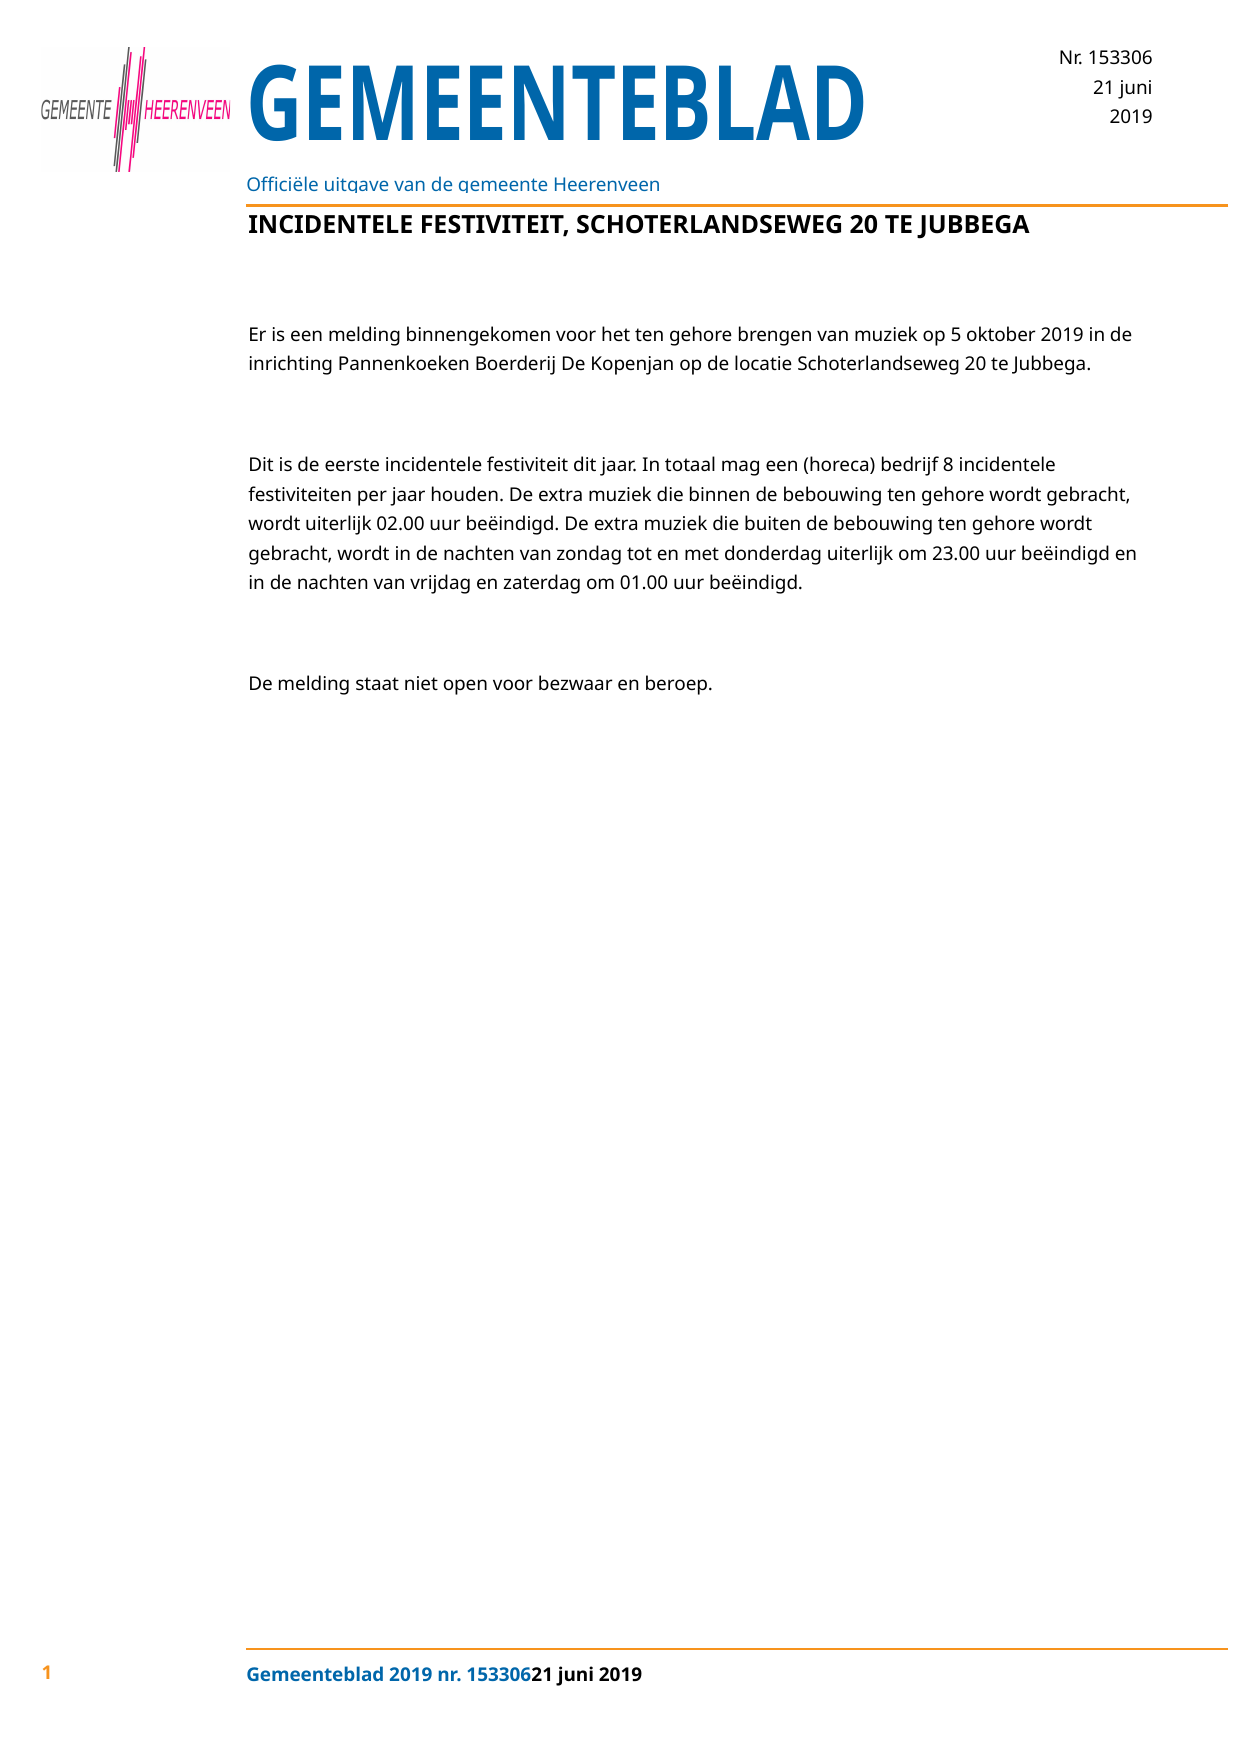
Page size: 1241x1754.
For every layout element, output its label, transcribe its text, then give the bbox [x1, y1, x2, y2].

text Dit is de eerste incidentele festiviteit dit jaar. In totaal mag een (horeca) bedrijf 8 incidentele festiviteiten per jaar houden. De extra muziek die binnen de bebouwing ten gehore wordt gebracht, wordt uiterlijk 02.00 uur beëindigd. De extra muziek die buiten de bebouwing ten gehore wordt gebracht, wordt in de nachten van zondag tot en met donderdag uiterlijk om 23.00 uur beëindigd en in de nachten van vrijdag en zaterdag om 01.00 uur beëindigd. [248, 451, 1152, 595]
text Er is een melding binnengekomen voor het ten gehore brengen van muziek op 5 oktober 2019 in de inrichting Pannenkoeken Boerderij De Kopenjan op de locatie Schoterlandseweg 20 te Jubbega. [248, 321, 1152, 376]
text De melding staat niet open voor bezwaar en beroep. [248, 670, 1152, 696]
picture [41, 47, 231, 172]
text INCIDENTELE FESTIVITEIT, SCHOTERLANDSEWEG 20 TE JUBBEGA [248, 207, 1152, 241]
